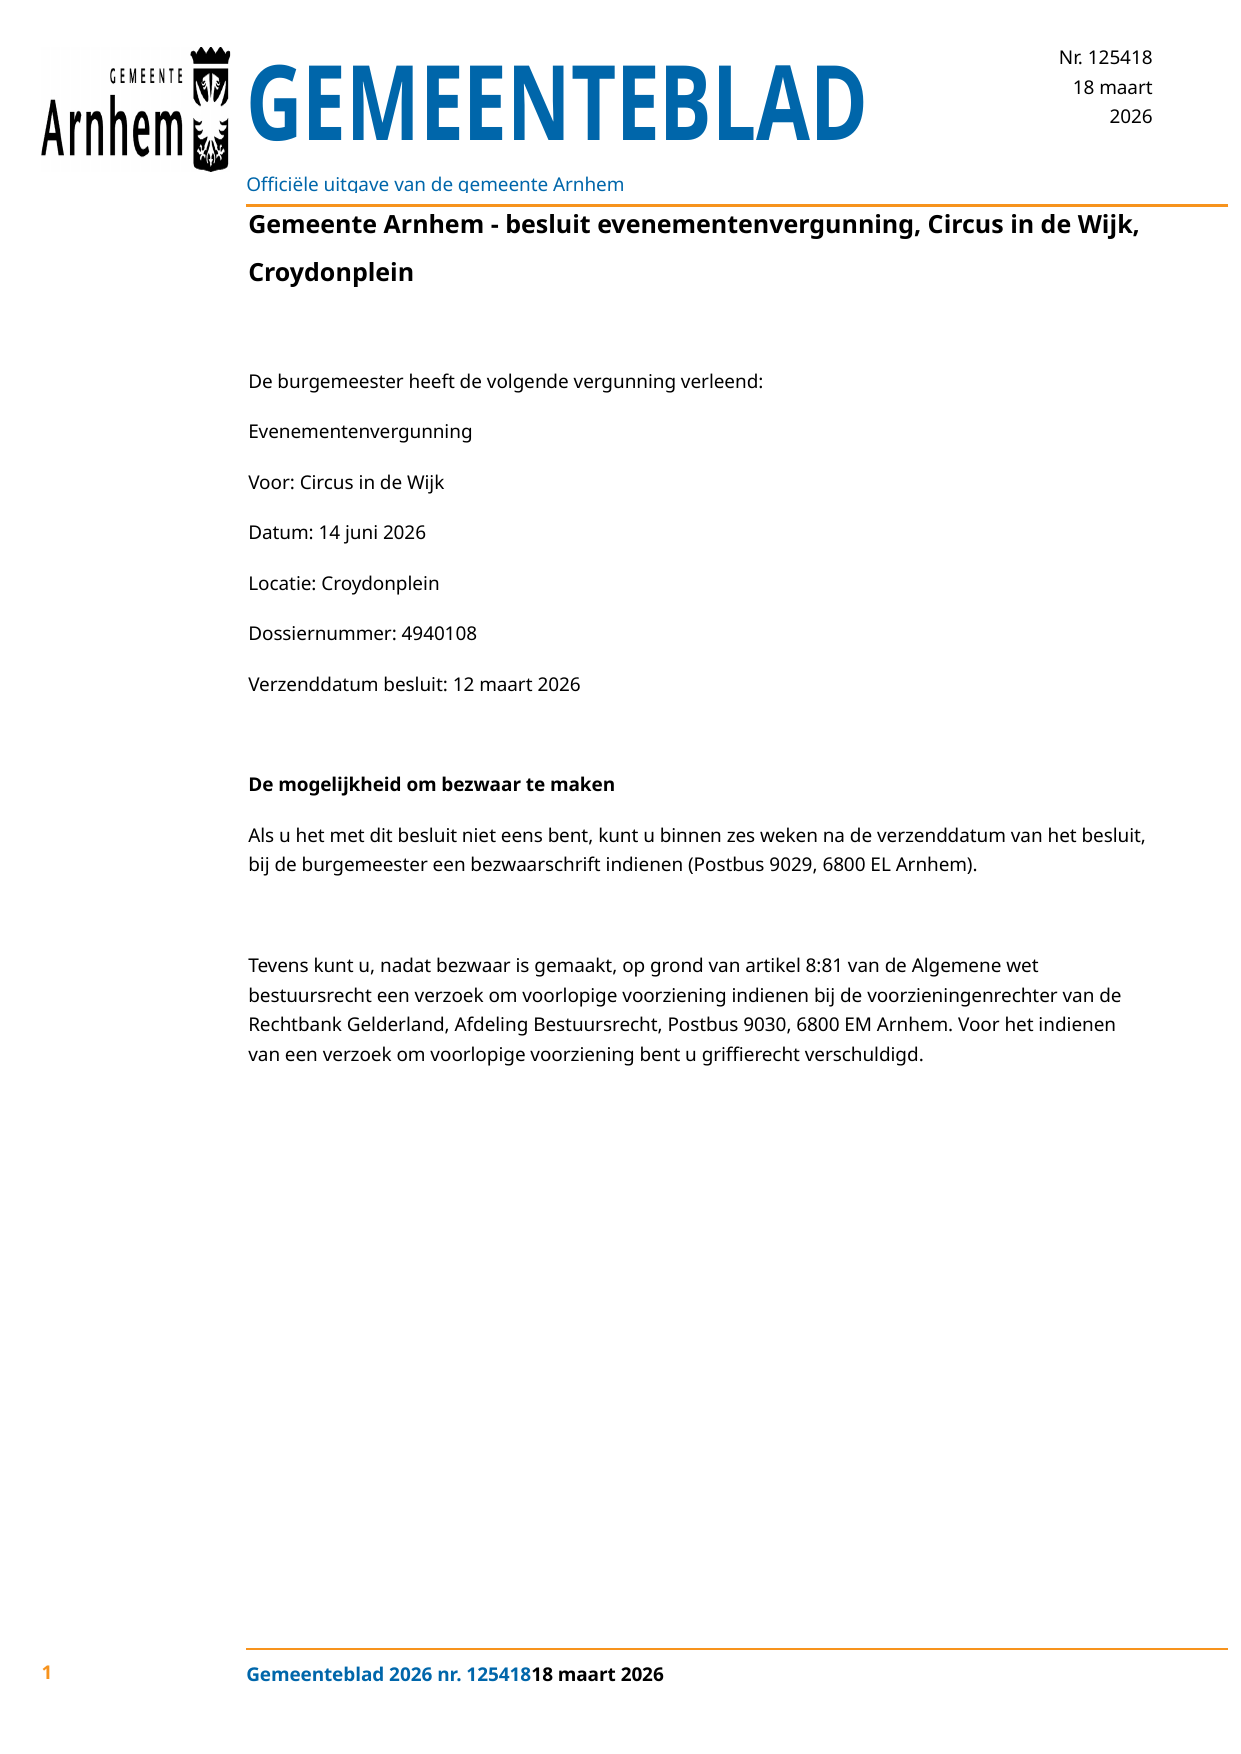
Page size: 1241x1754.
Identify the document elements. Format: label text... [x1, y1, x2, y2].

text Voor: Circus in de Wijk [248, 469, 1152, 495]
text De mogelijkheid om bezwaar te maken [248, 772, 1152, 797]
text Dossiernummer: 4940108 [248, 620, 1152, 646]
text Evenementenvergunning [248, 419, 1152, 444]
picture [41, 47, 231, 172]
text Datum: 14 juni 2026 [248, 519, 1152, 545]
text Gemeente Arnhem - besluit evenementenvergunning, Circus in de Wijk, Croydonplein [248, 207, 1152, 288]
text Als u het met dit besluit niet eens bent, kunt u binnen zes weken na de verzenddatum van het besluit, bij de burgemeester een bezwaarschrift indienen (Postbus 9029, 6800 EL Arnhem). [248, 822, 1152, 877]
text De burgemeester heeft de volgende vergunning verleend: [248, 368, 1152, 394]
text Tevens kunt u, nadat bezwaar is gemaakt, op grond van artikel 8:81 van de Algemene wet bestuursrecht een verzoek om voorlopige voorziening indienen bij de voorzieningenrechter van de Rechtbank Gelderland, Afdeling Bestuursrecht, Postbus 9030, 6800 EM Arnhem. Voor het indienen van een verzoek om voorlopige voorziening bent u griffierecht verschuldigd. [248, 952, 1152, 1067]
text Locatie: Croydonplein [248, 570, 1152, 596]
text Verzenddatum besluit: 12 maart 2026 [248, 671, 1152, 697]
